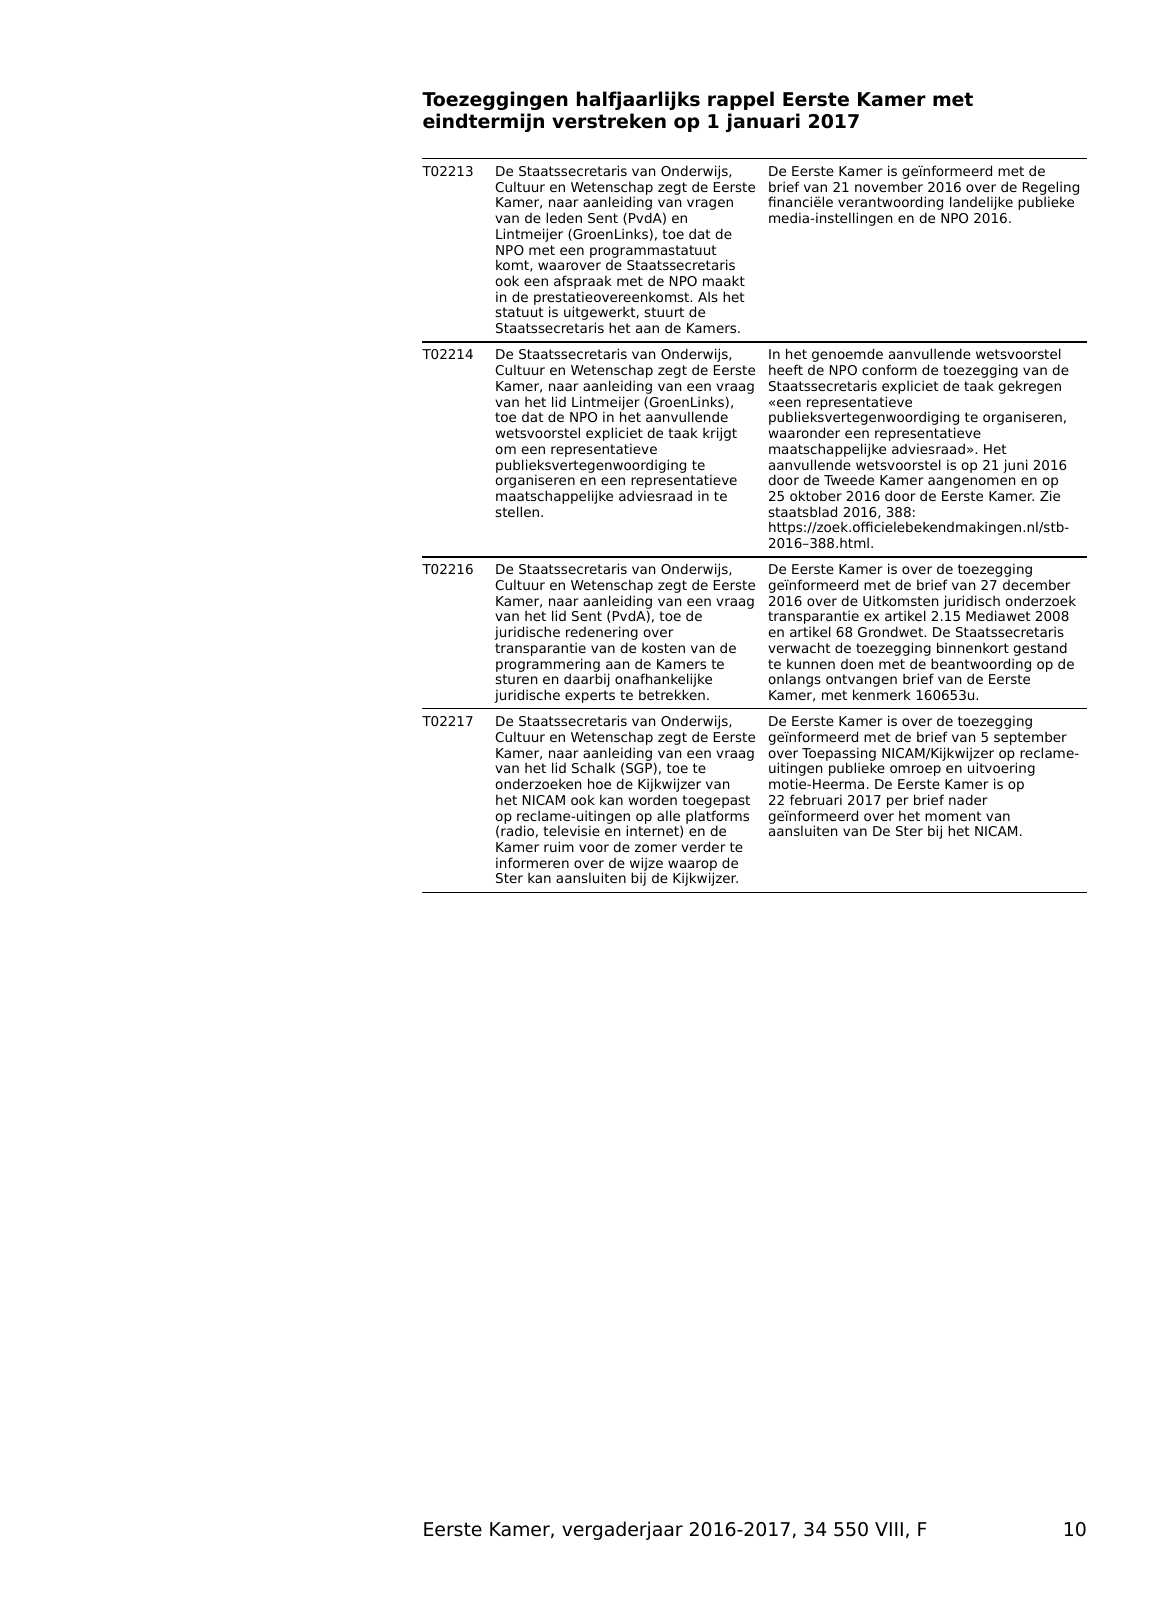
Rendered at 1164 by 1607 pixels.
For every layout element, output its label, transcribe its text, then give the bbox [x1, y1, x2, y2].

table_header De Staatssecretaris van Onderwijs, Cultuur en Wetenschap zegt de Eerste Kamer, naar aanleiding van vragen van de leden Sent (PvdA) en Lintmeijer (GroenLinks), toe dat de NPO met een programmastatuut komt, waarover de Staatssecretaris ook een afspraak met de NPO maakt in de prestatieovereenkomst. Als het statuut is uitgewerkt, stuurt de Staatssecretaris het aan de Kamers. [489, 159, 762, 341]
table_cell T02216 [422, 558, 489, 708]
table_cell De Eerste Kamer is over de toezegging geïnformeerd met de brief van 27 december 2016 over de Uitkomsten juridisch onderzoek transparantie ex artikel 2.15 Mediawet 2008 en artikel 68 Grondwet. De Staatssecretaris verwacht de toezegging binnenkort gestand te kunnen doen met de beantwoording op de onlangs ontvangen brief van de Eerste Kamer, met kenmerk 160653u. [762, 558, 1087, 708]
table_cell De Staatssecretaris van Onderwijs, Cultuur en Wetenschap zegt de Eerste Kamer, naar aanleiding van een vraag van het lid Lintmeijer (GroenLinks), toe dat de NPO in het aanvullende wetsvoorstel expliciet de taak krijgt om een representatieve publieksvertegenwoordiging te organiseren en een representatieve maatschappelijke adviesraad in te stellen. [489, 343, 762, 556]
table_cell De Staatssecretaris van Onderwijs, Cultuur en Wetenschap zegt de Eerste Kamer, naar aanleiding van een vraag van het lid Schalk (SGP), toe te onderzoeken hoe de Kijkwijzer van het NICAM ook kan worden toegepast op reclame-uitingen op alle platforms (radio, televisie en internet) en de Kamer ruim voor de zomer verder te informeren over de wijze waarop de Ster kan aansluiten bij de Kijkwijzer. [489, 709, 762, 892]
table_cell De Staatssecretaris van Onderwijs, Cultuur en Wetenschap zegt de Eerste Kamer, naar aanleiding van een vraag van het lid Sent (PvdA), toe de juridische redenering over transparantie van de kosten van de programmering aan de Kamers te sturen en daarbij onafhankelijke juridische experts te betrekken. [489, 558, 762, 708]
table_cell In het genoemde aanvullende wetsvoorstel heeft de NPO conform de toezegging van de Staatssecretaris expliciet de taak gekregen «een representatieve publieksvertegenwoordiging te organiseren, waaronder een representatieve maatschappelijke adviesraad». Het aanvullende wetsvoorstel is op 21 juni 2016 door de Tweede Kamer aangenomen en op 25 oktober 2016 door de Eerste Kamer. Zie staatsblad 2016, 388: https://zoek.officielebekendmakingen.nl/stb-2016–388.html. [762, 343, 1087, 556]
table_cell De Eerste Kamer is over de toezegging geïnformeerd met de brief van 5 september over Toepassing NICAM/Kijkwijzer op reclame-uitingen publieke omroep en uitvoering motie-Heerma. De Eerste Kamer is op 22 februari 2017 per brief nader geïnformeerd over het moment van aansluiten van De Ster bij het NICAM. [762, 709, 1087, 892]
subtitle Toezeggingen halfjaarlijks rappel Eerste Kamer met eindtermijn verstreken op 1 januari 2017 [77, 89, 1087, 133]
table_header De Eerste Kamer is geïnformeerd met de brief van 21 november 2016 over de Regeling financiële verantwoording landelijke publieke media-instellingen en de NPO 2016. [762, 159, 1087, 341]
table_cell T02214 [422, 343, 489, 556]
table_cell T02217 [422, 709, 489, 892]
table_header T02213 [422, 159, 489, 341]
